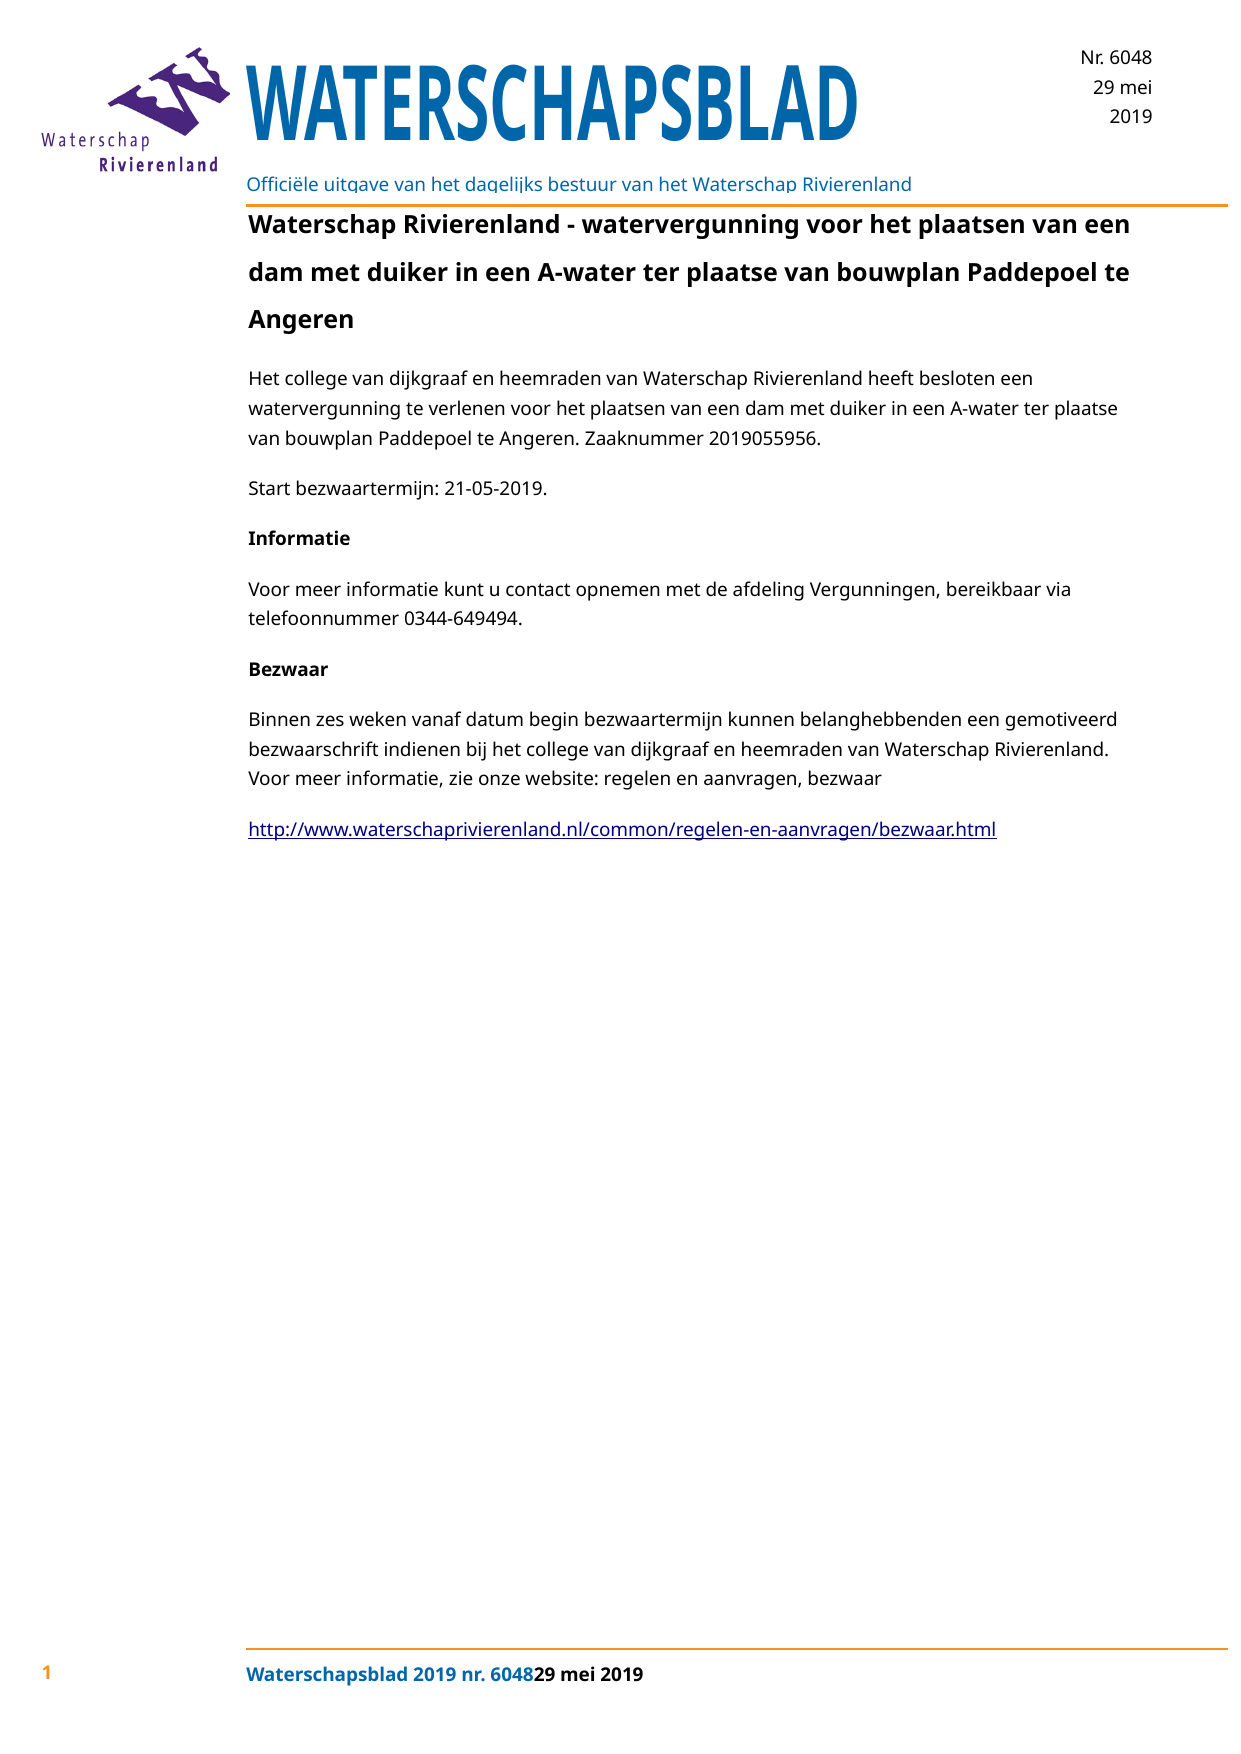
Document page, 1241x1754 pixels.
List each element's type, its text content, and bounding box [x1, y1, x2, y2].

text Bezwaar [248, 656, 1152, 682]
text Start bezwaartermijn: 21-05-2019. [248, 475, 1152, 501]
text Voor meer informatie kunt u contact opnemen met de afdeling Vergunningen, bereikbaar via telefoonnummer 0344-649494. [248, 576, 1152, 631]
text Waterschap Rivierenland - watervergunning voor het plaatsen van een dam met duiker in een A-water ter plaatse van bouwplan Paddepoel te Angeren [248, 207, 1152, 336]
text http://www.waterschaprivierenland.nl/common/regelen-en-aanvragen/bezwaar.html [248, 816, 1152, 842]
text Binnen zes weken vanaf datum begin bezwaartermijn kunnen belanghebbenden een gemotiveerd bezwaarschrift indienen bij het college van dijkgraaf en heemraden van Waterschap Rivierenland. Voor meer informatie, zie onze website: regelen en aanvragen, bezwaar [248, 706, 1152, 791]
text Het college van dijkgraaf en heemraden van Waterschap Rivierenland heeft besloten een watervergunning te verlenen voor het plaatsen van een dam met duiker in een A-water ter plaatse van bouwplan Paddepoel te Angeren. Zaaknummer 2019055956. [248, 366, 1152, 450]
text Informatie [248, 526, 1152, 551]
picture [41, 47, 231, 172]
